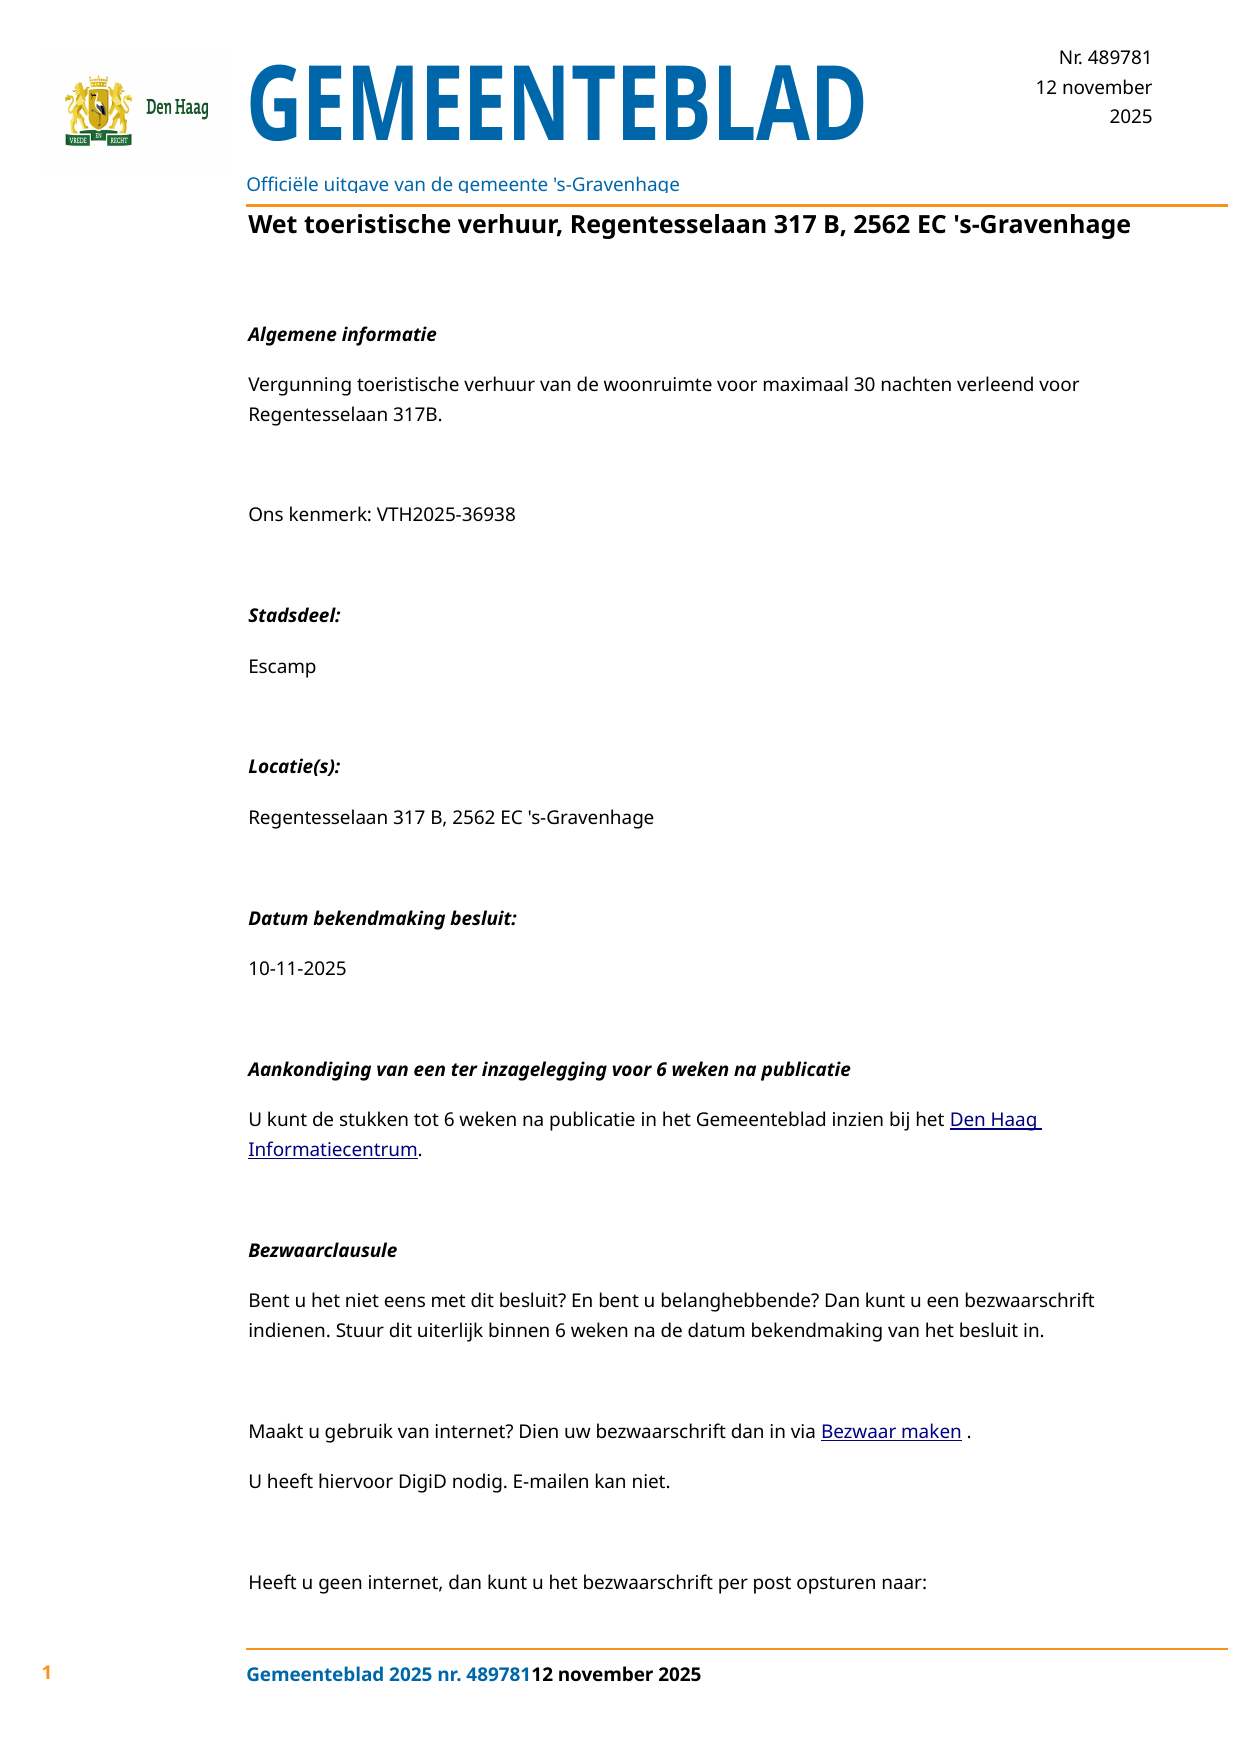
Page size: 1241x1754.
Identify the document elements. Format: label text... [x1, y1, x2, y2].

text Aankondiging van een ter inzagelegging voor 6 weken na publicatie [248, 1056, 1152, 1082]
text Locatie(s): [248, 754, 1152, 779]
text Bezwaarclausule [248, 1237, 1152, 1263]
text Algemene informatie [248, 321, 1152, 346]
text Datum bekendmaking besluit: [248, 905, 1152, 931]
text Heeft u geen internet, dan kunt u het bezwaarschrift per post opsturen naar: [248, 1569, 1152, 1595]
text U kunt de stukken tot 6 weken na publicatie in het Gemeenteblad inzien bij het Den Haag Informatiecentrum. [248, 1107, 1152, 1162]
text Stadsdeel: [248, 602, 1152, 628]
text Bent u het niet eens met dit besluit? En bent u belanghebbende? Dan kunt u een bezwaarschrift indienen. Stuur dit uiterlijk binnen 6 weken na de datum bekendmaking van het besluit in. [248, 1287, 1152, 1343]
text Regentesselaan 317 B, 2562 EC 's-Gravenhage [248, 804, 1152, 830]
text 10-11-2025 [248, 955, 1152, 981]
text Wet toeristische verhuur, Regentesselaan 317 B, 2562 EC 's-Gravenhage [248, 207, 1152, 241]
text Escamp [248, 653, 1152, 678]
text Maakt u gebruik van internet? Dien uw bezwaarschrift dan in via Bezwaar maken . [248, 1418, 1152, 1443]
picture [41, 47, 231, 172]
text U heeft hiervoor DigiD nodig. E-mailen kan niet. [248, 1468, 1152, 1494]
text Ons kenmerk: VTH2025-36938 [248, 502, 1152, 527]
text Vergunning toeristische verhuur van de woonruimte voor maximaal 30 nachten verleend voor Regentesselaan 317B. [248, 371, 1152, 426]
